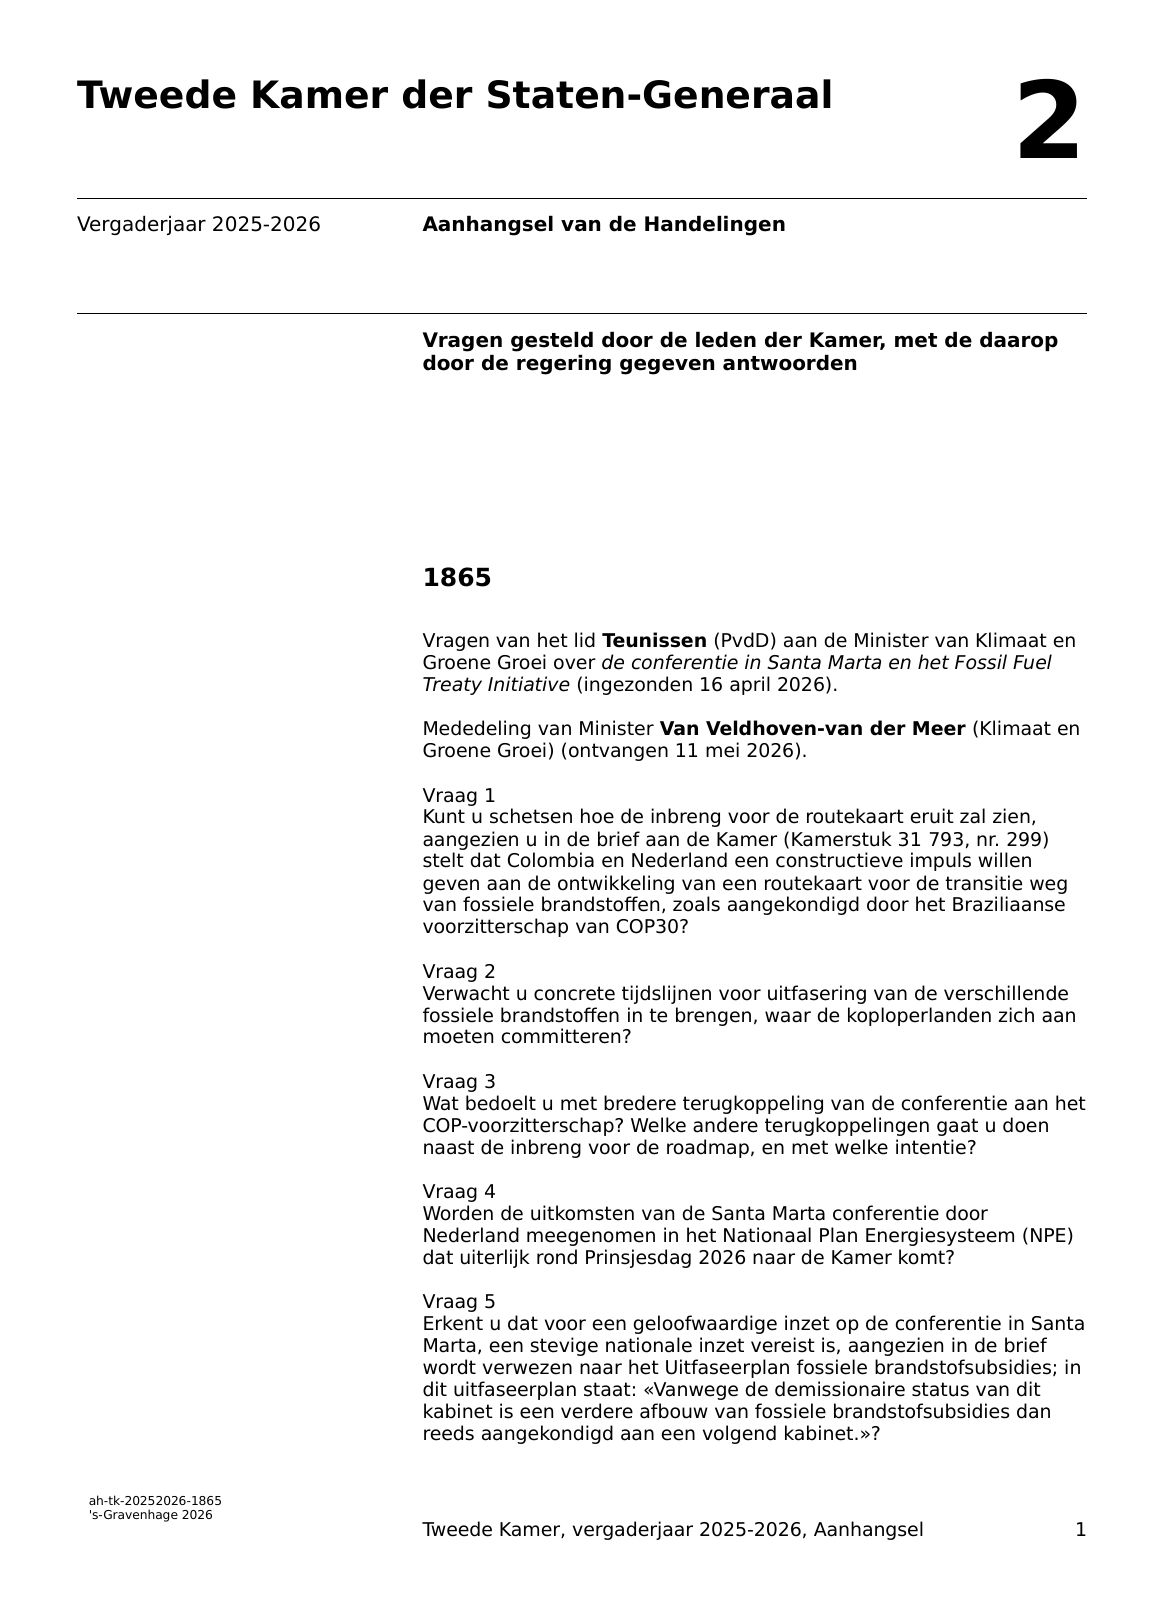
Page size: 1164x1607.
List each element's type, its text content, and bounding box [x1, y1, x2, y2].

text 's-Gravenhage 2026 [88, 1508, 323, 1522]
table_cell [77, 314, 422, 375]
text Mededeling van Minister Van Veldhoven-van der Meer (Klimaat en Groene Groei) (ontvangen 11 mei 2026). [422, 718, 1087, 762]
text Worden de uitkomsten van de Santa Marta conferentie door Nederland meegenomen in het Nationaal Plan Energiesysteem (NPE) dat uiterlijk rond Prinsjesdag 2026 naar de Kamer komt? [422, 1203, 1087, 1269]
text Vraag 5 [422, 1291, 1087, 1313]
text Vragen van het lid Teunissen (PvdD) aan de Minister van Klimaat en Groene Groei over de conferentie in Santa Marta en het Fossil Fuel Treaty Initiative (ingezonden 16 april 2026). [422, 630, 1087, 696]
table_cell Vergaderjaar 2025-2026 [77, 199, 422, 313]
text Vraag 2 [422, 961, 1087, 982]
table_cell Aanhangsel van de Handelingen [422, 199, 1087, 313]
text Verwacht u concrete tijdslijnen voor uitfasering van de verschillende fossiele brandstoffen in te brengen, waar de koploperlanden zich aan moeten committeren? [422, 982, 1087, 1048]
text Vraag 4 [422, 1181, 1087, 1203]
table_cell Vragen gesteld door de leden der Kamer, met de daarop door de regering gegeven antwoorden [422, 314, 1087, 375]
text Wat bedoelt u met bredere terugkoppeling van de conferentie aan het COP-voorzitterschap? Welke andere terugkoppelingen gaat u doen naast de inbreng voor de roadmap, en met welke intentie? [422, 1093, 1087, 1158]
table_header Tweede Kamer der Staten-Generaal [77, 59, 886, 198]
text Vraag 1 [422, 784, 1087, 806]
text Vraag 3 [422, 1071, 1087, 1093]
table_header 2 [886, 59, 1087, 198]
text Erkent u dat voor een geloofwaardige inzet op de conferentie in Santa Marta, een stevige nationale inzet vereist is, aangezien in de brief wordt verwezen naar het Uitfaseerplan fossiele brandstofsubsidies; in dit uitfaseerplan staat: «Vanwege de demissionaire status van dit kabinet is een verdere afbouw van fossiele brandstofsubsidies dan reeds aangekondigd aan een volgend kabinet.»? [422, 1313, 1087, 1445]
text Kunt u schetsen hoe de inbreng voor de routekaart eruit zal zien, aangezien u in de brief aan de Kamer (Kamerstuk 31 793, nr. 299) stelt dat Colombia en Nederland een constructieve impuls willen geven aan de ontwikkeling van een routekaart voor de transitie weg van fossiele brandstoffen, zoals aangekondigd door het Braziliaanse voorzitterschap van COP30? [422, 806, 1087, 938]
text 1865 [422, 563, 1087, 592]
text ah-tk-20252026-1865 [88, 1494, 323, 1508]
